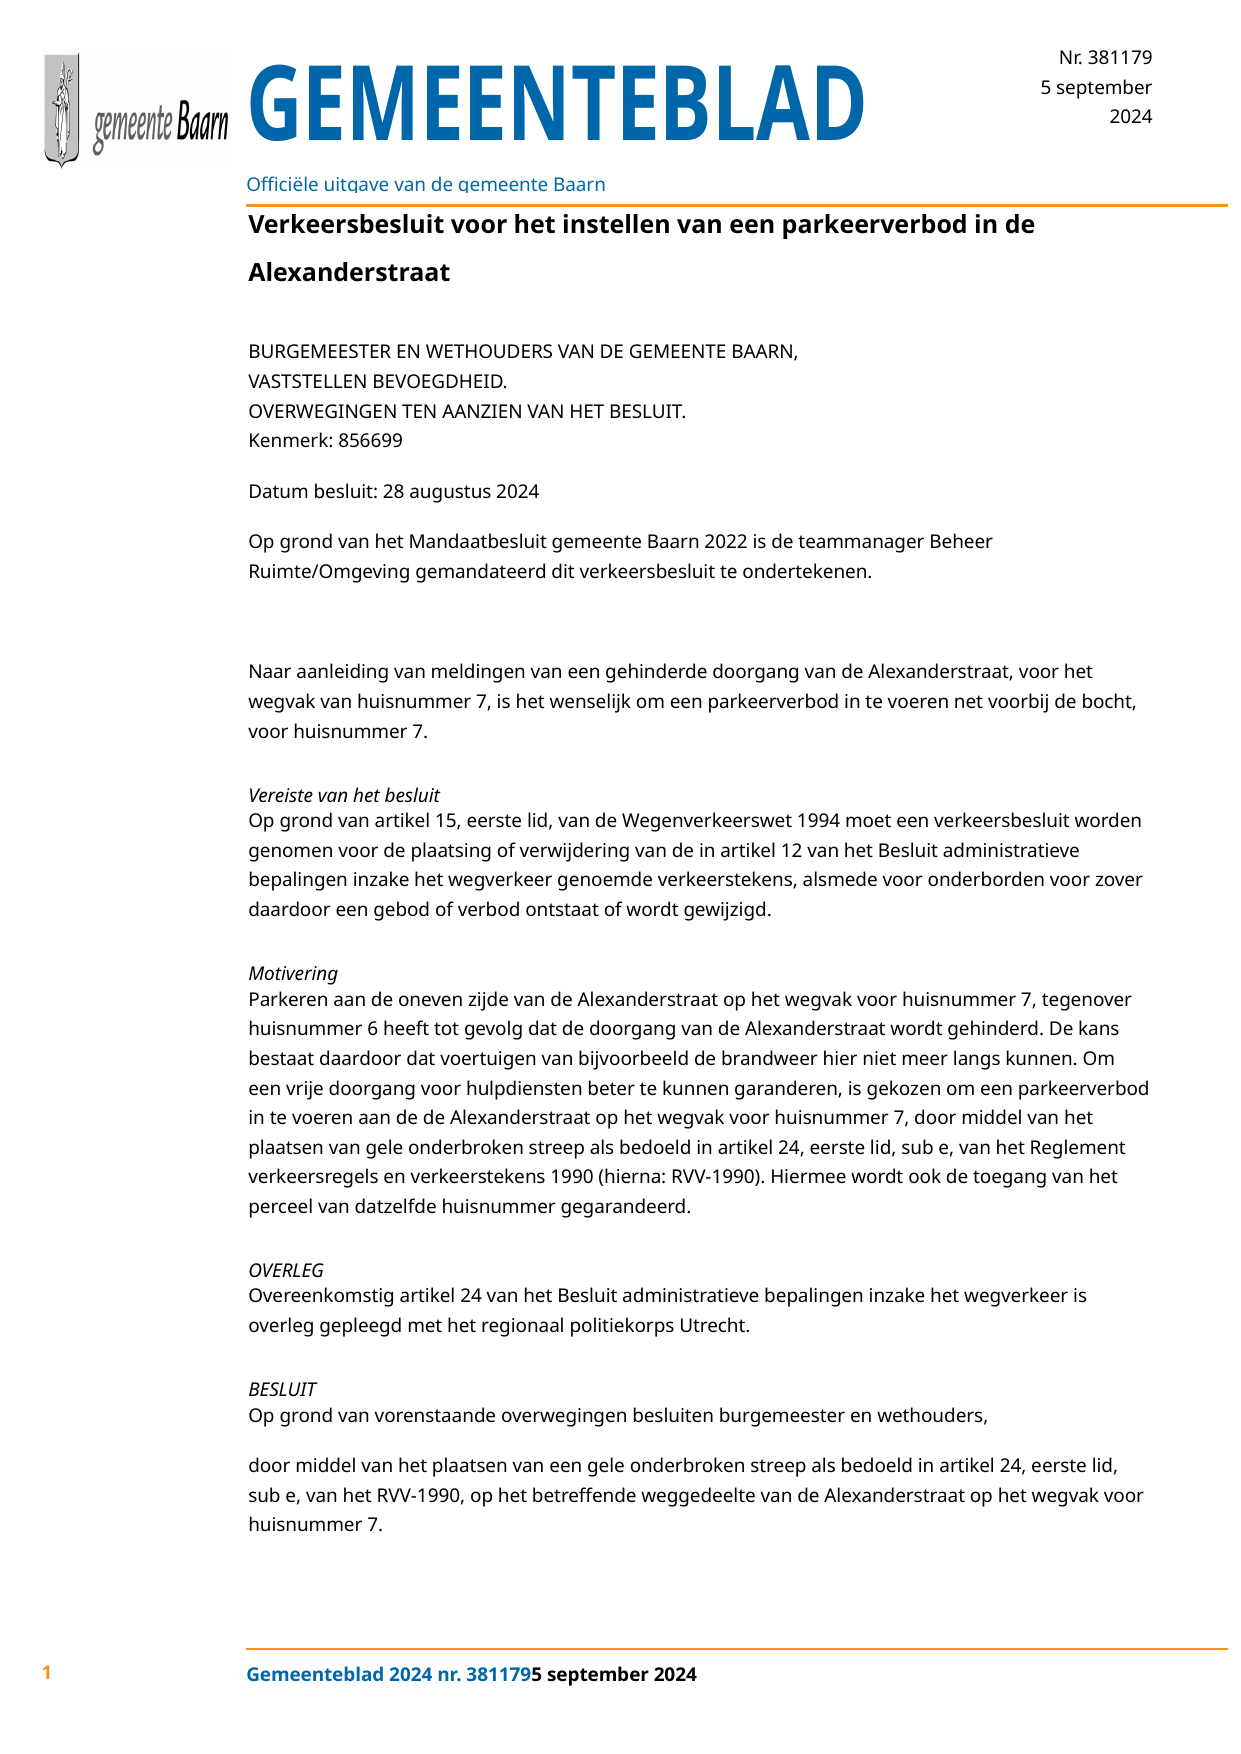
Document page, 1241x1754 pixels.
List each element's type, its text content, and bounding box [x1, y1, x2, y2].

text BURGEMEESTER EN WETHOUDERS VAN DE GEMEENTE BAARN, [248, 339, 1152, 364]
text OVERLEG [248, 1257, 1152, 1283]
text Parkeren aan de oneven zijde van de Alexanderstraat op het wegvak voor huisnummer 7, tegenover huisnummer 6 heeft tot gevolg dat de doorgang van de Alexanderstraat wordt gehinderd. De kans bestaat daardoor dat voertuigen van bijvoorbeeld de brandweer hier niet meer langs kunnen. Om een vrije doorgang voor hulpdiensten beter te kunnen garanderen, is gekozen om een parkeerverbod in te voeren aan de de Alexanderstraat op het wegvak voor huisnummer 7, door middel van het plaatsen van gele onderbroken streep als bedoeld in artikel 24, eerste lid, sub e, van het Reglement verkeersregels en verkeerstekens 1990 (hierna: RVV-1990). Hiermee wordt ook de toegang van het perceel van datzelfde huisnummer gegarandeerd. [248, 986, 1152, 1219]
text Datum besluit: 28 augustus 2024 [248, 478, 1152, 503]
text Naar aanleiding van meldingen van een gehinderde doorgang van de Alexanderstraat, voor het wegvak van huisnummer 7, is het wenselijk om een parkeerverbod in te voeren net voorbij de bocht, voor huisnummer 7. [248, 659, 1152, 743]
text Op grond van vorenstaande overwegingen besluiten burgemeester en wethouders, [248, 1402, 1152, 1428]
text Kenmerk: 856699 [248, 427, 1152, 453]
text OVERWEGINGEN TEN AANZIEN VAN HET BESLUIT. [248, 398, 1152, 423]
text Op grond van het Mandaatbesluit gemeente Baarn 2022 is de teammanager Beheer Ruimte/Omgeving gemandateerd dit verkeersbesluit te ondertekenen. [248, 528, 1152, 583]
text Motivering [248, 960, 1152, 986]
text Vereiste van het besluit [248, 782, 1152, 807]
text VASTSTELLEN BEVOEGDHEID. [248, 368, 1152, 394]
picture [41, 47, 231, 172]
text Op grond van artikel 15, eerste lid, van de Wegenverkeerswet 1994 moet een verkeersbesluit worden genomen voor de plaatsing of verwijdering van de in artikel 12 van het Besluit administratieve bepalingen inzake het wegverkeer genoemde verkeerstekens, alsmede voor onderborden voor zover daardoor een gebod of verbod ontstaat of wordt gewijzigd. [248, 807, 1152, 922]
text BESLUIT [248, 1376, 1152, 1402]
text door middel van het plaatsen van een gele onderbroken streep als bedoeld in artikel 24, eerste lid, sub e, van het RVV-1990, op het betreffende weggedeelte van de Alexanderstraat op het wegvak voor huisnummer 7. [248, 1452, 1152, 1537]
text Verkeersbesluit voor het instellen van een parkeerverbod in de Alexanderstraat [248, 207, 1152, 288]
text Overeenkomstig artikel 24 van het Besluit administratieve bepalingen inzake het wegverkeer is overleg gepleegd met het regionaal politiekorps Utrecht. [248, 1283, 1152, 1338]
